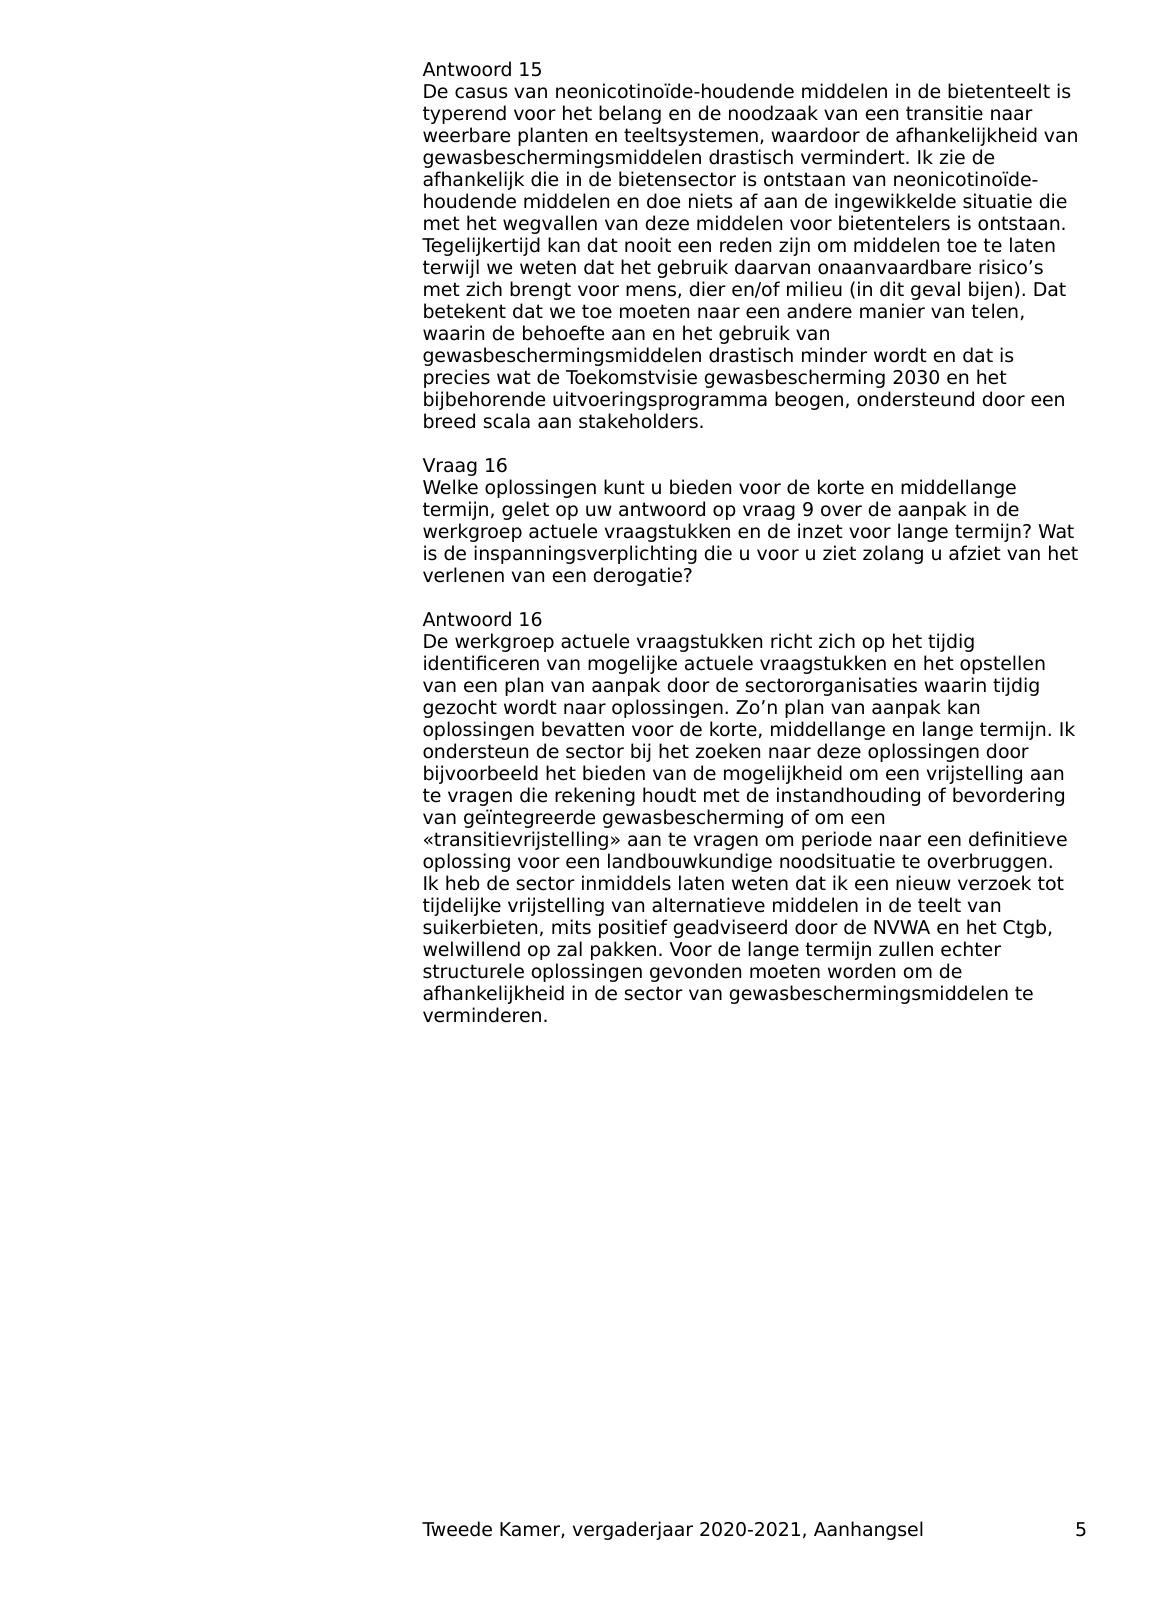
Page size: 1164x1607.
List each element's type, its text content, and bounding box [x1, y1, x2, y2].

text Antwoord 16 [422, 609, 1087, 631]
text Vraag 16 [422, 455, 1087, 477]
text Ik heb de sector inmiddels laten weten dat ik een nieuw verzoek tot tijdelijke vrijstelling van alternatieve middelen in de teelt van suikerbieten, mits positief geadviseerd door de NVWA en het Ctgb, welwillend op zal pakken. Voor de lange termijn zullen echter structurele oplossingen gevonden moeten worden om de afhankelijkheid in de sector van gewasbeschermingsmiddelen te verminderen. [422, 873, 1087, 1027]
text De werkgroep actuele vraagstukken richt zich op het tijdig identificeren van mogelijke actuele vraagstukken en het opstellen van een plan van aanpak door de sectororganisaties waarin tijdig gezocht wordt naar oplossingen. Zo’n plan van aanpak kan oplossingen bevatten voor de korte, middellange en lange termijn. Ik ondersteun de sector bij het zoeken naar deze oplossingen door bijvoorbeeld het bieden van de mogelijkheid om een vrijstelling aan te vragen die rekening houdt met de instandhouding of bevordering van geïntegreerde gewasbescherming of om een «transitievrijstelling» aan te vragen om periode naar een definitieve oplossing voor een landbouwkundige noodsituatie te overbruggen. [422, 631, 1087, 873]
text De casus van neonicotinoïde-houdende middelen in de bietenteelt is typerend voor het belang en de noodzaak van een transitie naar weerbare planten en teeltsystemen, waardoor de afhankelijkheid van gewasbeschermingsmiddelen drastisch vermindert. Ik zie de afhankelijk die in de bietensector is ontstaan van neonicotinoïde-houdende middelen en doe niets af aan de ingewikkelde situatie die met het wegvallen van deze middelen voor bietentelers is ontstaan. Tegelijkertijd kan dat nooit een reden zijn om middelen toe te laten terwijl we weten dat het gebruik daarvan onaanvaardbare risico’s met zich brengt voor mens, dier en/of milieu (in dit geval bijen). Dat betekent dat we toe moeten naar een andere manier van telen, waarin de behoefte aan en het gebruik van gewasbeschermingsmiddelen drastisch minder wordt en dat is precies wat de Toekomstvisie gewasbescherming 2030 en het bijbehorende uitvoeringsprogramma beogen, ondersteund door een breed scala aan stakeholders. [422, 81, 1087, 433]
text Welke oplossingen kunt u bieden voor de korte en middellange termijn, gelet op uw antwoord op vraag 9 over de aanpak in de werkgroep actuele vraagstukken en de inzet voor lange termijn? Wat is de inspanningsverplichting die u voor u ziet zolang u afziet van het verlenen van een derogatie? [422, 477, 1087, 587]
text Antwoord 15 [422, 59, 1087, 81]
